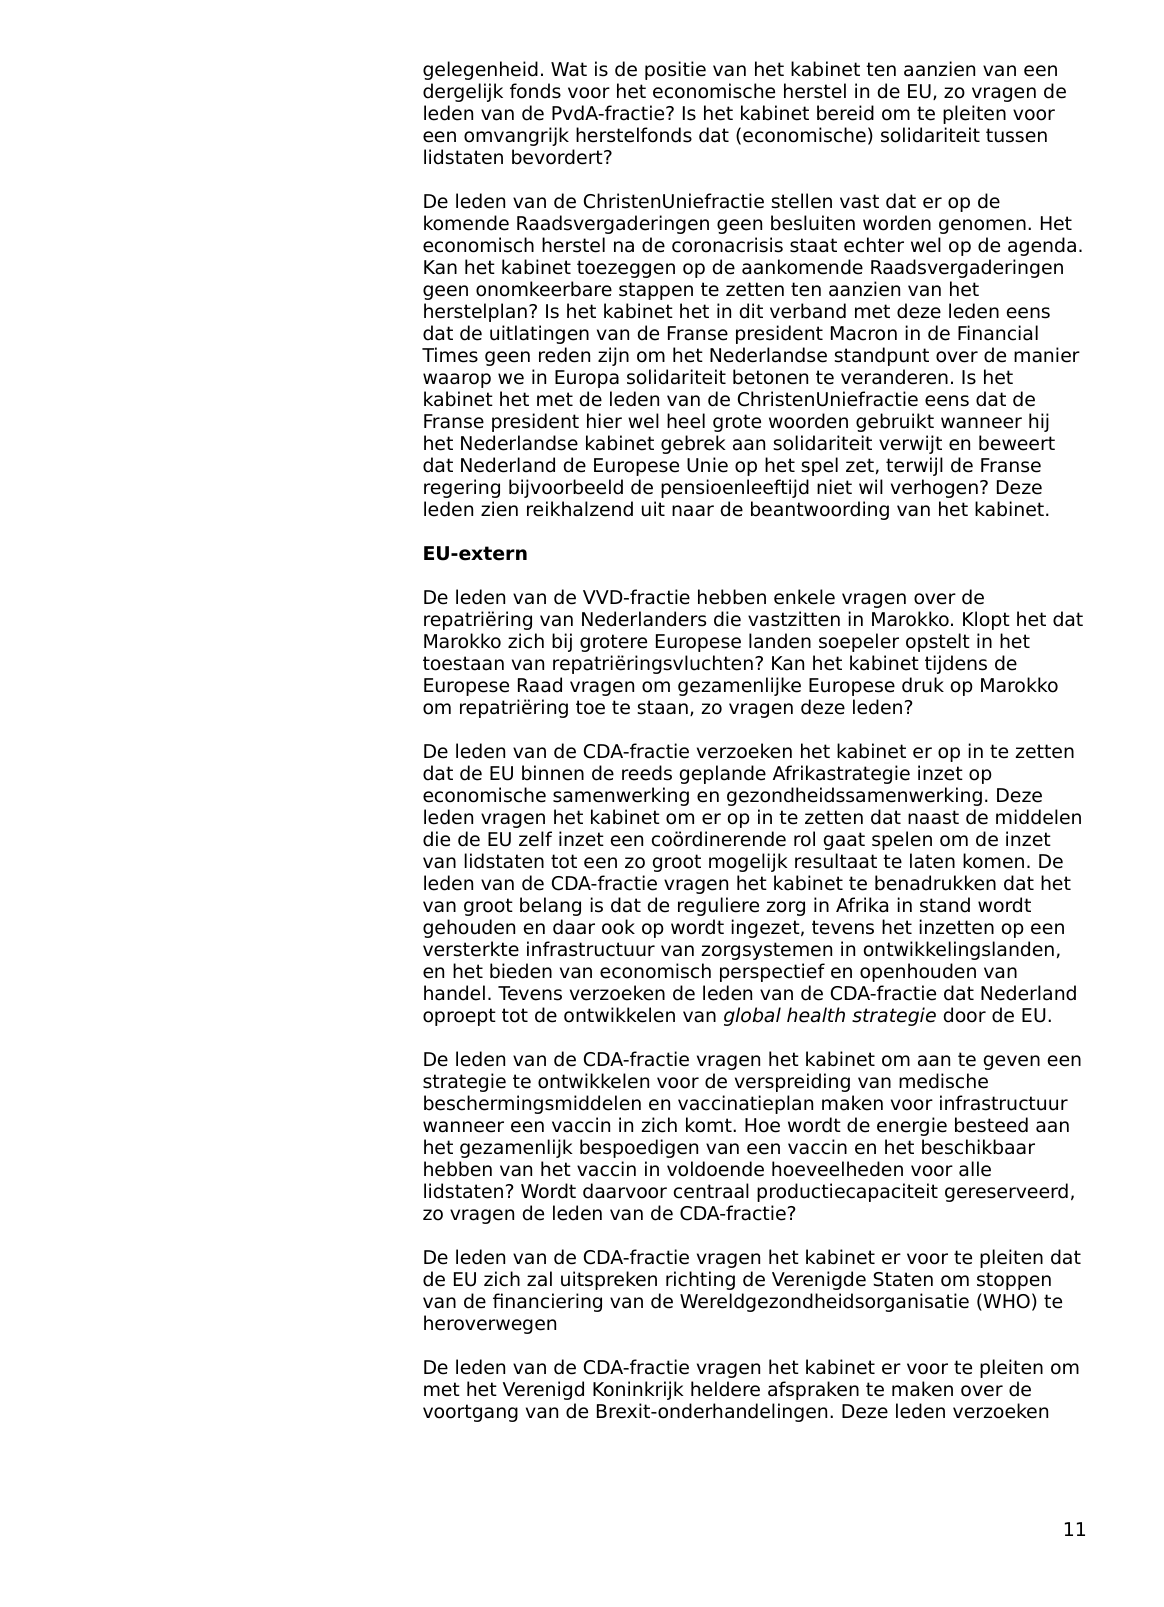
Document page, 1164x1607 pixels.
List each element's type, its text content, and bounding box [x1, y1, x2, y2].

text De leden van de VVD-fractie hebben enkele vragen over de repatriëring van Nederlanders die vastzitten in Marokko. Klopt het dat Marokko zich bij grotere Europese landen soepeler opstelt in het toestaan van repatriëringsvluchten? Kan het kabinet tijdens de Europese Raad vragen om gezamenlijke Europese druk op Marokko om repatriëring toe te staan, zo vragen deze leden? [422, 587, 1087, 719]
subtitle EU-extern [422, 543, 1087, 565]
text De leden van de CDA-fractie vragen het kabinet er voor te pleiten om met het Verenigd Koninkrijk heldere afspraken te maken over de voortgang van de Brexit-onderhandelingen. Deze leden verzoeken [422, 1357, 1087, 1423]
text gelegenheid. Wat is de positie van het kabinet ten aanzien van een dergelijk fonds voor het economische herstel in de EU, zo vragen de leden van de PvdA-fractie? Is het kabinet bereid om te pleiten voor een omvangrijk herstelfonds dat (economische) solidariteit tussen lidstaten bevordert? [422, 59, 1087, 169]
text De leden van de CDA-fractie verzoeken het kabinet er op in te zetten dat de EU binnen de reeds geplande Afrikastrategie inzet op economische samenwerking en gezondheidssamenwerking. Deze leden vragen het kabinet om er op in te zetten dat naast de middelen die de EU zelf inzet een coördinerende rol gaat spelen om de inzet van lidstaten tot een zo groot mogelijk resultaat te laten komen. De leden van de CDA-fractie vragen het kabinet te benadrukken dat het van groot belang is dat de reguliere zorg in Afrika in stand wordt gehouden en daar ook op wordt ingezet, tevens het inzetten op een versterkte infrastructuur van zorgsystemen in ontwikkelingslanden, en het bieden van economisch perspectief en openhouden van handel. Tevens verzoeken de leden van de CDA-fractie dat Nederland oproept tot de ontwikkelen van global health strategie door de EU. [422, 741, 1087, 1027]
text De leden van de CDA-fractie vragen het kabinet er voor te pleiten dat de EU zich zal uitspreken richting de Verenigde Staten om stoppen van de financiering van de Wereldgezondheidsorganisatie (WHO) te heroverwegen [422, 1247, 1087, 1335]
text De leden van de ChristenUniefractie stellen vast dat er op de komende Raadsvergaderingen geen besluiten worden genomen. Het economisch herstel na de coronacrisis staat echter wel op de agenda. Kan het kabinet toezeggen op de aankomende Raadsvergaderingen geen onomkeerbare stappen te zetten ten aanzien van het herstelplan? Is het kabinet het in dit verband met deze leden eens dat de uitlatingen van de Franse president Macron in de Financial Times geen reden zijn om het Nederlandse standpunt over de manier waarop we in Europa solidariteit betonen te veranderen. Is het kabinet het met de leden van de ChristenUniefractie eens dat de Franse president hier wel heel grote woorden gebruikt wanneer hij het Nederlandse kabinet gebrek aan solidariteit verwijt en beweert dat Nederland de Europese Unie op het spel zet, terwijl de Franse regering bijvoorbeeld de pensioenleeftijd niet wil verhogen? Deze leden zien reikhalzend uit naar de beantwoording van het kabinet. [422, 191, 1087, 521]
text De leden van de CDA-fractie vragen het kabinet om aan te geven een strategie te ontwikkelen voor de verspreiding van medische beschermingsmiddelen en vaccinatieplan maken voor infrastructuur wanneer een vaccin in zich komt. Hoe wordt de energie besteed aan het gezamenlijk bespoedigen van een vaccin en het beschikbaar hebben van het vaccin in voldoende hoeveelheden voor alle lidstaten? Wordt daarvoor centraal productiecapaciteit gereserveerd, zo vragen de leden van de CDA-fractie? [422, 1049, 1087, 1225]
